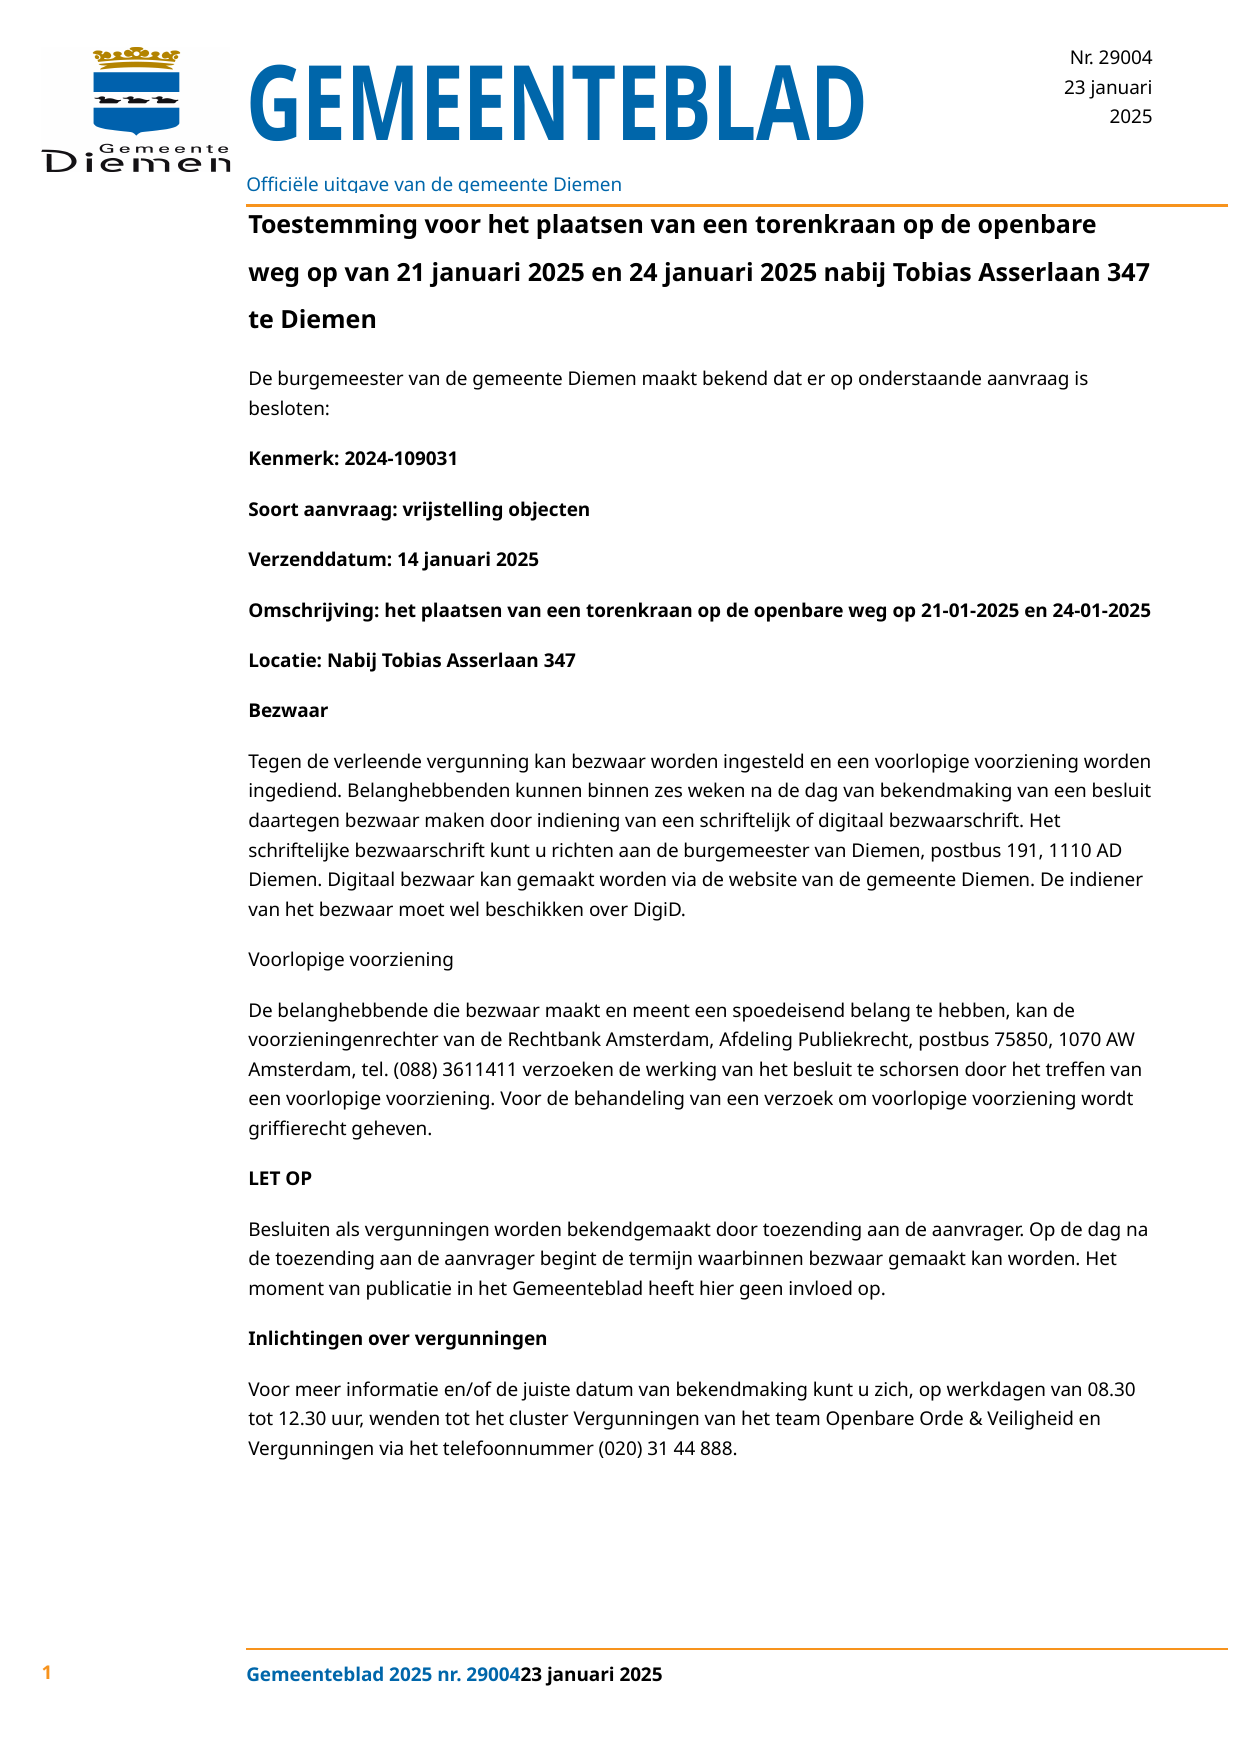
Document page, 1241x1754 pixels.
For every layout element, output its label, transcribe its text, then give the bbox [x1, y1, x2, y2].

text Bezwaar [248, 698, 1152, 723]
text LET OP [248, 1166, 1152, 1191]
text Tegen de verleende vergunning kan bezwaar worden ingesteld en een voorlopige voorziening worden ingediend. Belanghebbenden kunnen binnen zes weken na de dag van bekendmaking van een besluit daartegen bezwaar maken door indiening van een schriftelijk of digitaal bezwaarschrift. Het schriftelijke bezwaarschrift kunt u richten aan de burgemeester van Diemen, postbus 191, 1110 AD Diemen. Digitaal bezwaar kan gemaakt worden via de website van de gemeente Diemen. De indiener van het bezwaar moet wel beschikken over DigiD. [248, 748, 1152, 922]
text Toestemming voor het plaatsen van een torenkraan op de openbare weg op van 21 januari 2025 en 24 januari 2025 nabij Tobias Asserlaan 347 te Diemen [248, 207, 1152, 336]
text Kenmerk: 2024-109031 [248, 446, 1152, 471]
text De belanghebbende die bezwaar maakt en meent een spoedeisend belang te hebben, kan de voorzieningenrechter van de Rechtbank Amsterdam, Afdeling Publiekrecht, postbus 75850, 1070 AW Amsterdam, tel. (088) 3611411 verzoeken de werking van het besluit te schorsen door het treffen van een voorlopige voorziening. Voor de behandeling van een verzoek om voorlopige voorziening wordt griffierecht geheven. [248, 997, 1152, 1141]
text Locatie: Nabij Tobias Asserlaan 347 [248, 647, 1152, 673]
text Voorlopige voorziening [248, 946, 1152, 972]
text Omschrijving: het plaatsen van een torenkraan op de openbare weg op 21-01-2025 en 24-01-2025 [248, 597, 1152, 622]
text Besluiten als vergunningen worden bekendgemaakt door toezending aan de aanvrager. Op de dag na de toezending aan de aanvrager begint de termijn waarbinnen bezwaar gemaakt kan worden. Het moment van publicatie in het Gemeenteblad heeft hier geen invloed op. [248, 1216, 1152, 1301]
text Voor meer informatie en/of de juiste datum van bekendmaking kunt u zich, op werkdagen van 08.30 tot 12.30 uur, wenden tot het cluster Vergunningen van het team Openbare Orde & Veiligheid en Vergunningen via het telefoonnummer (020) 31 44 888. [248, 1376, 1152, 1461]
text Soort aanvraag: vrijstelling objecten [248, 496, 1152, 522]
text Verzenddatum: 14 januari 2025 [248, 546, 1152, 572]
text Inlichtingen over vergunningen [248, 1326, 1152, 1351]
picture [41, 47, 231, 172]
text De burgemeester van de gemeente Diemen maakt bekend dat er op onderstaande aanvraag is besloten: [248, 366, 1152, 421]
